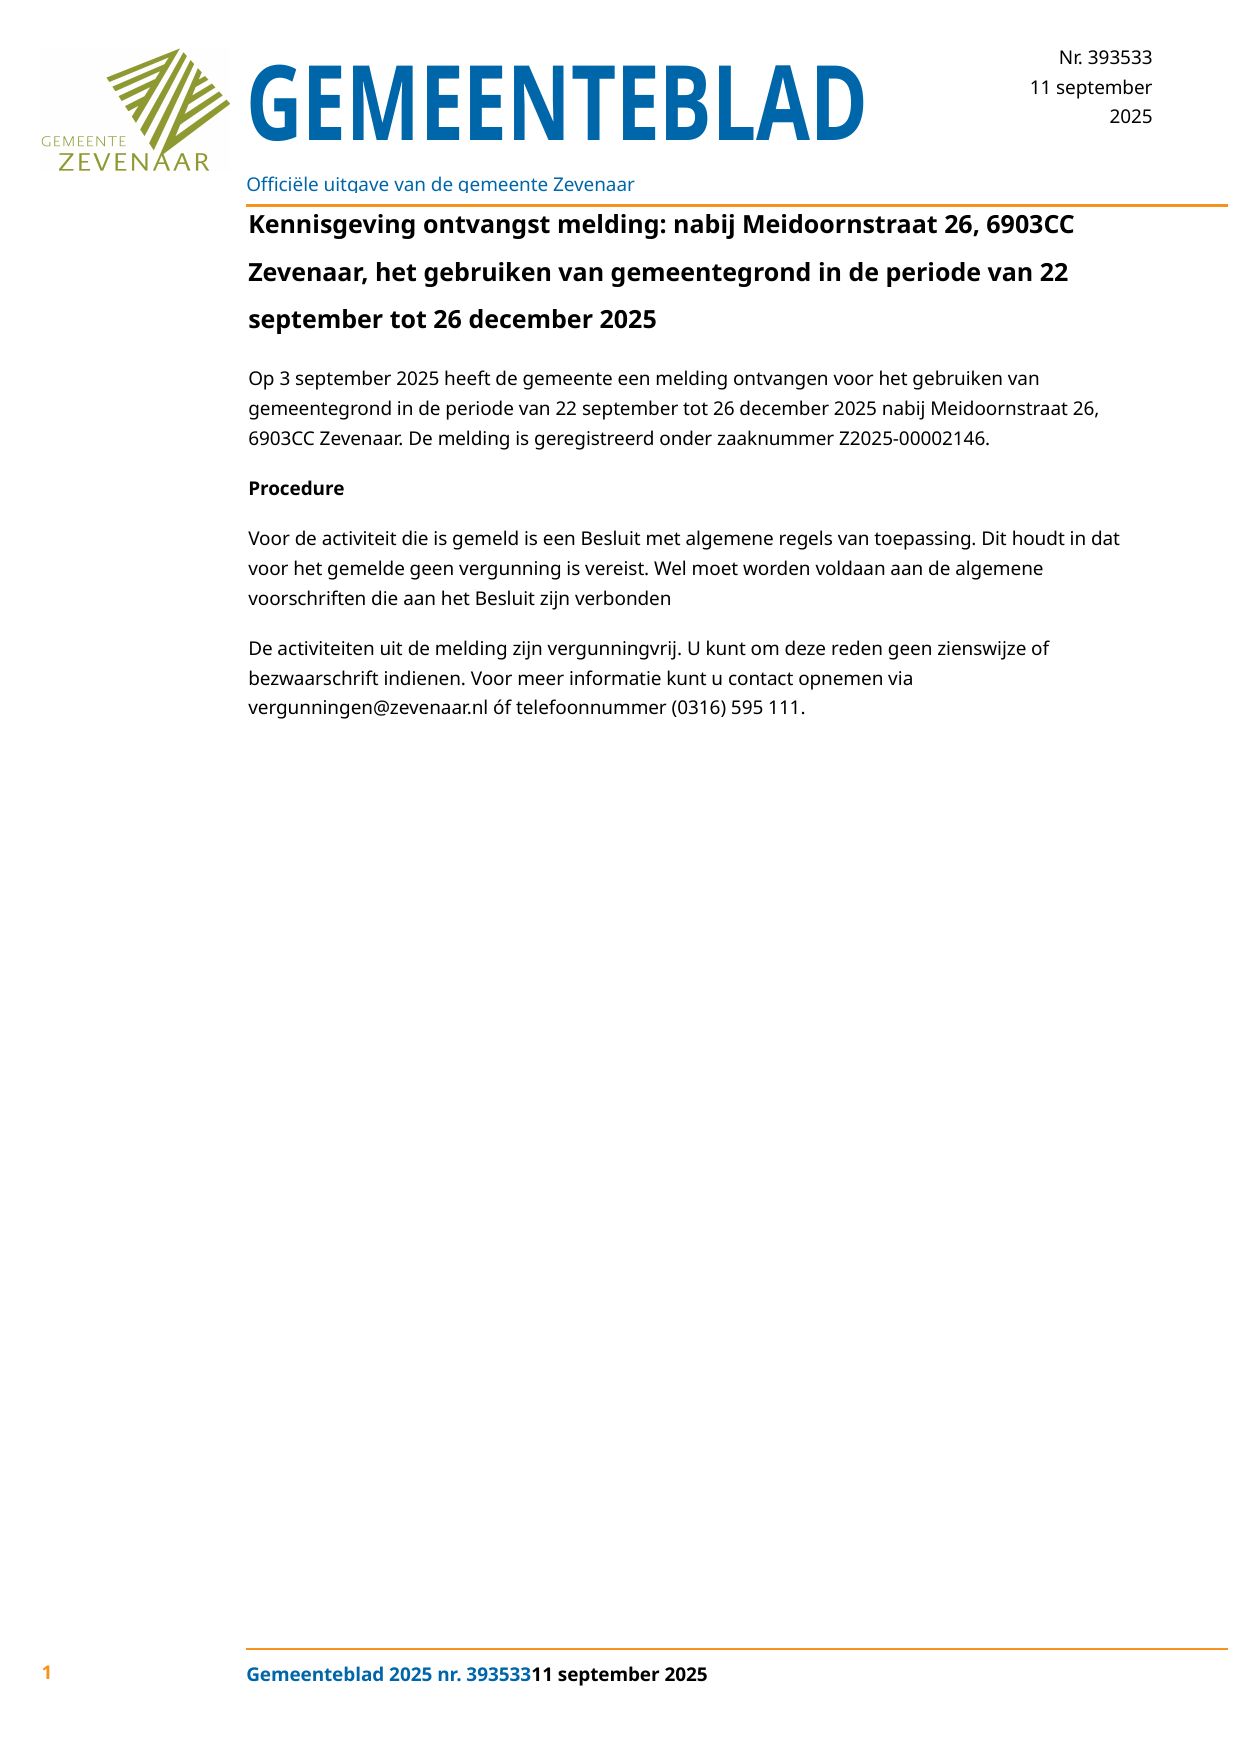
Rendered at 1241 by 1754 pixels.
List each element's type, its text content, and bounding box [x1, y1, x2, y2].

text De activiteiten uit de melding zijn vergunningvrij. U kunt om deze reden geen zienswijze of bezwaarschrift indienen. Voor meer informatie kunt u contact opnemen via vergunningen@zevenaar.nl óf telefoonnummer (0316) 595 111. [248, 635, 1152, 720]
picture [41, 47, 231, 172]
text Voor de activiteit die is gemeld is een Besluit met algemene regels van toepassing. Dit houdt in dat voor het gemelde geen vergunning is vereist. Wel moet worden voldaan aan de algemene voorschriften die aan het Besluit zijn verbonden [248, 526, 1152, 610]
text Op 3 september 2025 heeft de gemeente een melding ontvangen voor het gebruiken van gemeentegrond in de periode van 22 september tot 26 december 2025 nabij Meidoornstraat 26, 6903CC Zevenaar. De melding is geregistreerd onder zaaknummer Z2025-00002146. [248, 366, 1152, 450]
text Kennisgeving ontvangst melding: nabij Meidoornstraat 26, 6903CC Zevenaar, het gebruiken van gemeentegrond in de periode van 22 september tot 26 december 2025 [248, 207, 1152, 336]
text Procedure [248, 475, 1152, 501]
